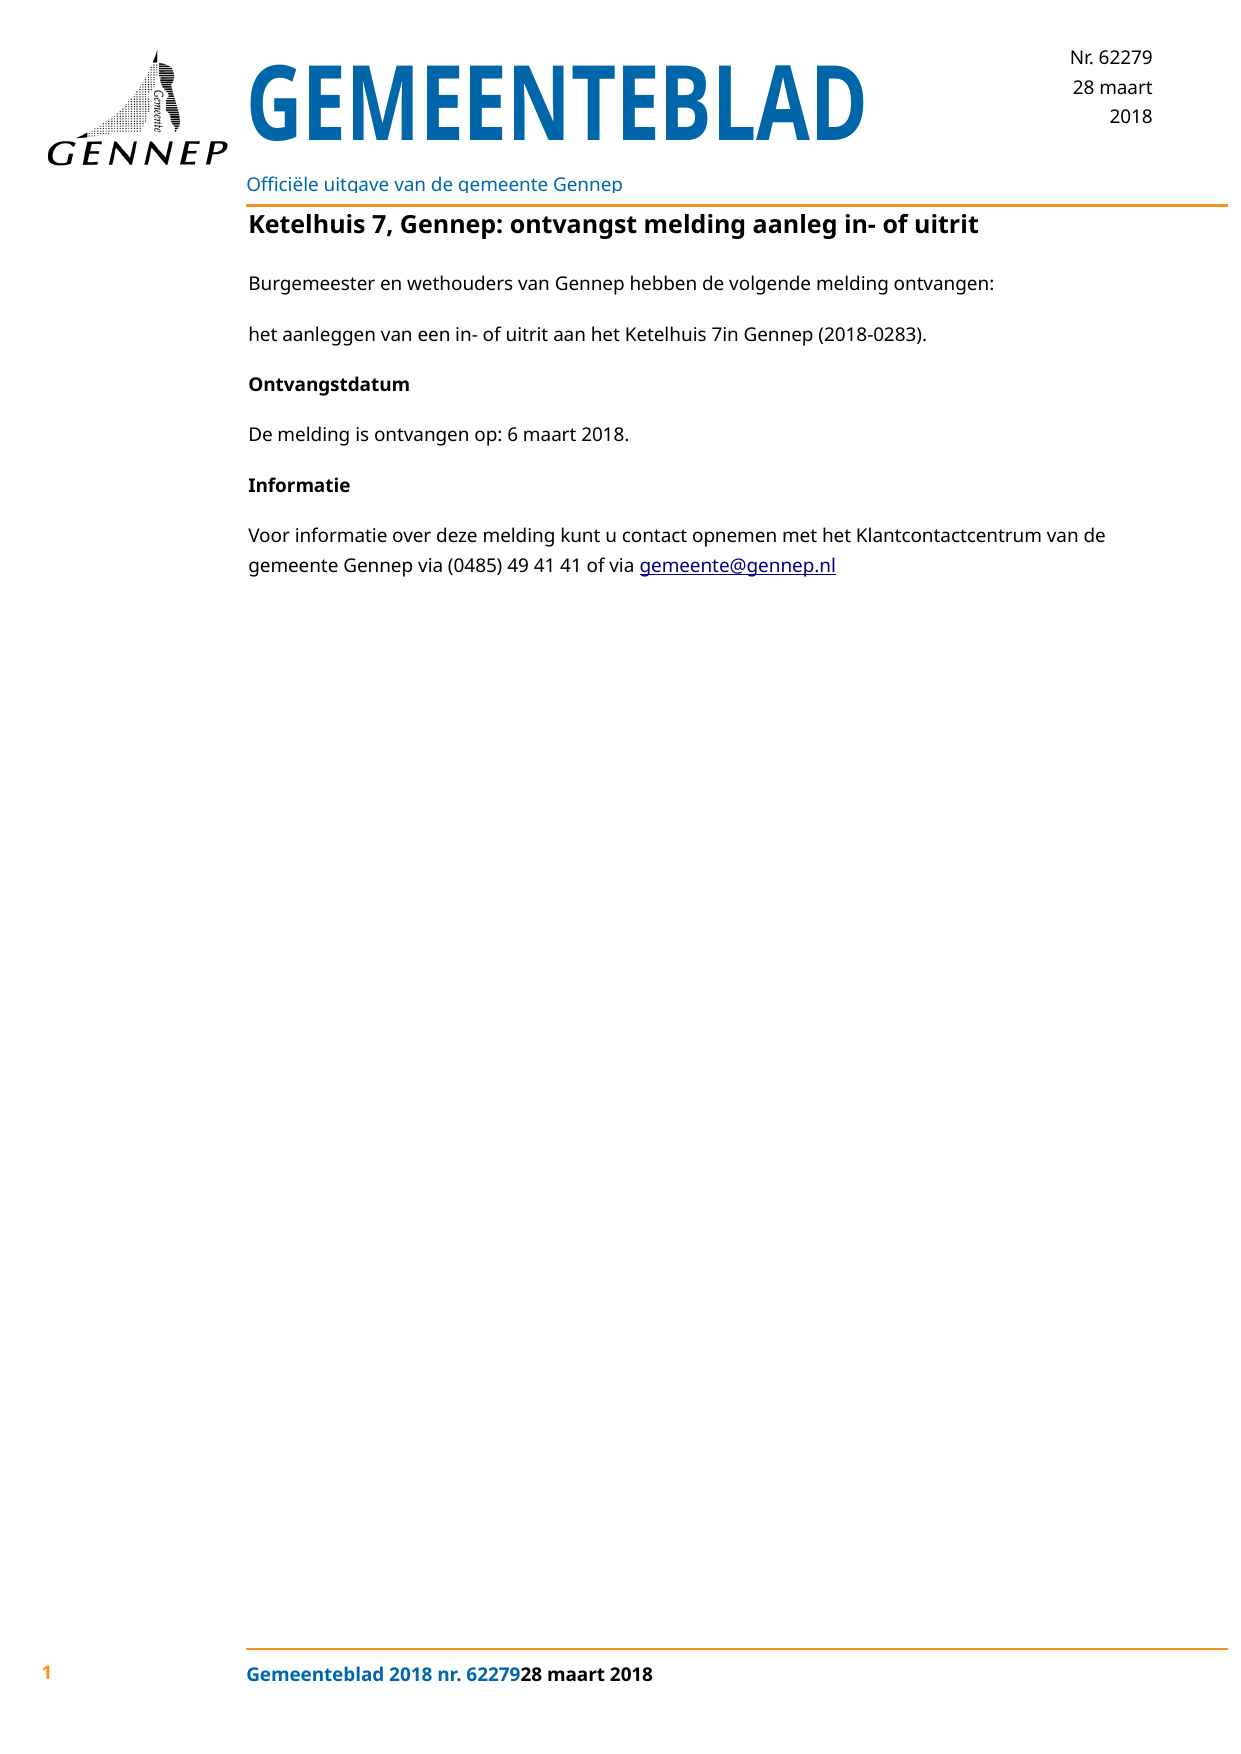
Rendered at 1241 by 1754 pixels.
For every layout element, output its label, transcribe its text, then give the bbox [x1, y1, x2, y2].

text het aanleggen van een in- of uitrit aan het Ketelhuis 7in Gennep (2018-0283). [248, 321, 1152, 346]
text Burgemeester en wethouders van Gennep hebben de volgende melding ontvangen: [248, 270, 1152, 296]
text Ketelhuis 7, Gennep: ontvangst melding aanleg in- of uitrit [248, 207, 1152, 241]
text Informatie [248, 472, 1152, 498]
text Voor informatie over deze melding kunt u contact opnemen met het Klantcontactcentrum van de gemeente Gennep via (0485) 49 41 41 of via gemeente@gennep.nl [248, 522, 1152, 578]
text De melding is ontvangen op: 6 maart 2018. [248, 422, 1152, 447]
picture [41, 47, 231, 172]
text Ontvangstdatum [248, 371, 1152, 397]
